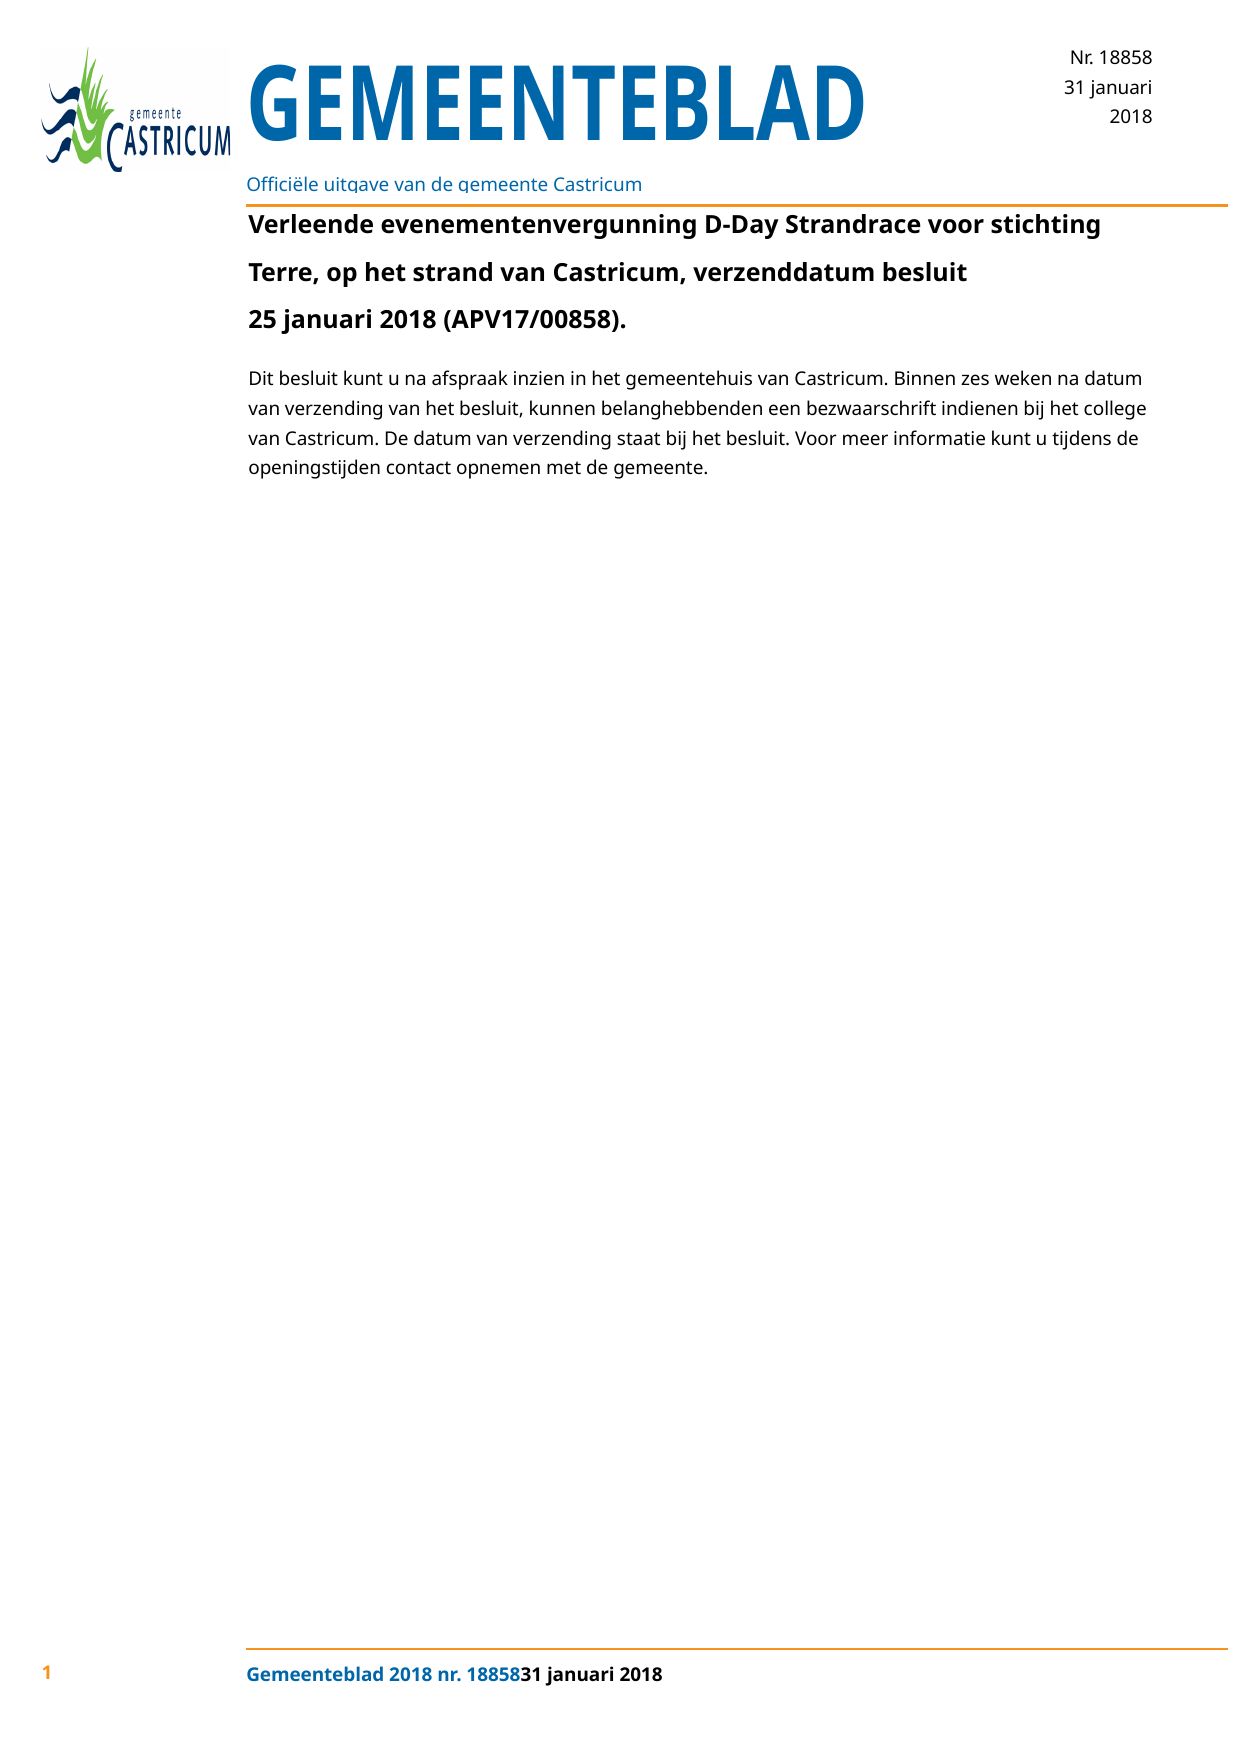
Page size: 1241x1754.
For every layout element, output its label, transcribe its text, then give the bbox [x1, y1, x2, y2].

picture [41, 47, 231, 172]
text Verleende evenementenvergunning D-Day Strandrace voor stichting Terre, op het strand van Castricum, verzenddatum besluit 25 januari 2018 (APV17/00858). [248, 207, 1152, 336]
text Dit besluit kunt u na afspraak inzien in het gemeentehuis van Castricum. Binnen zes weken na datum van verzending van het besluit, kunnen belanghebbenden een bezwaarschrift indienen bij het college van Castricum. De datum van verzending staat bij het besluit. Voor meer informatie kunt u tijdens de openingstijden contact opnemen met de gemeente. [248, 366, 1152, 480]
